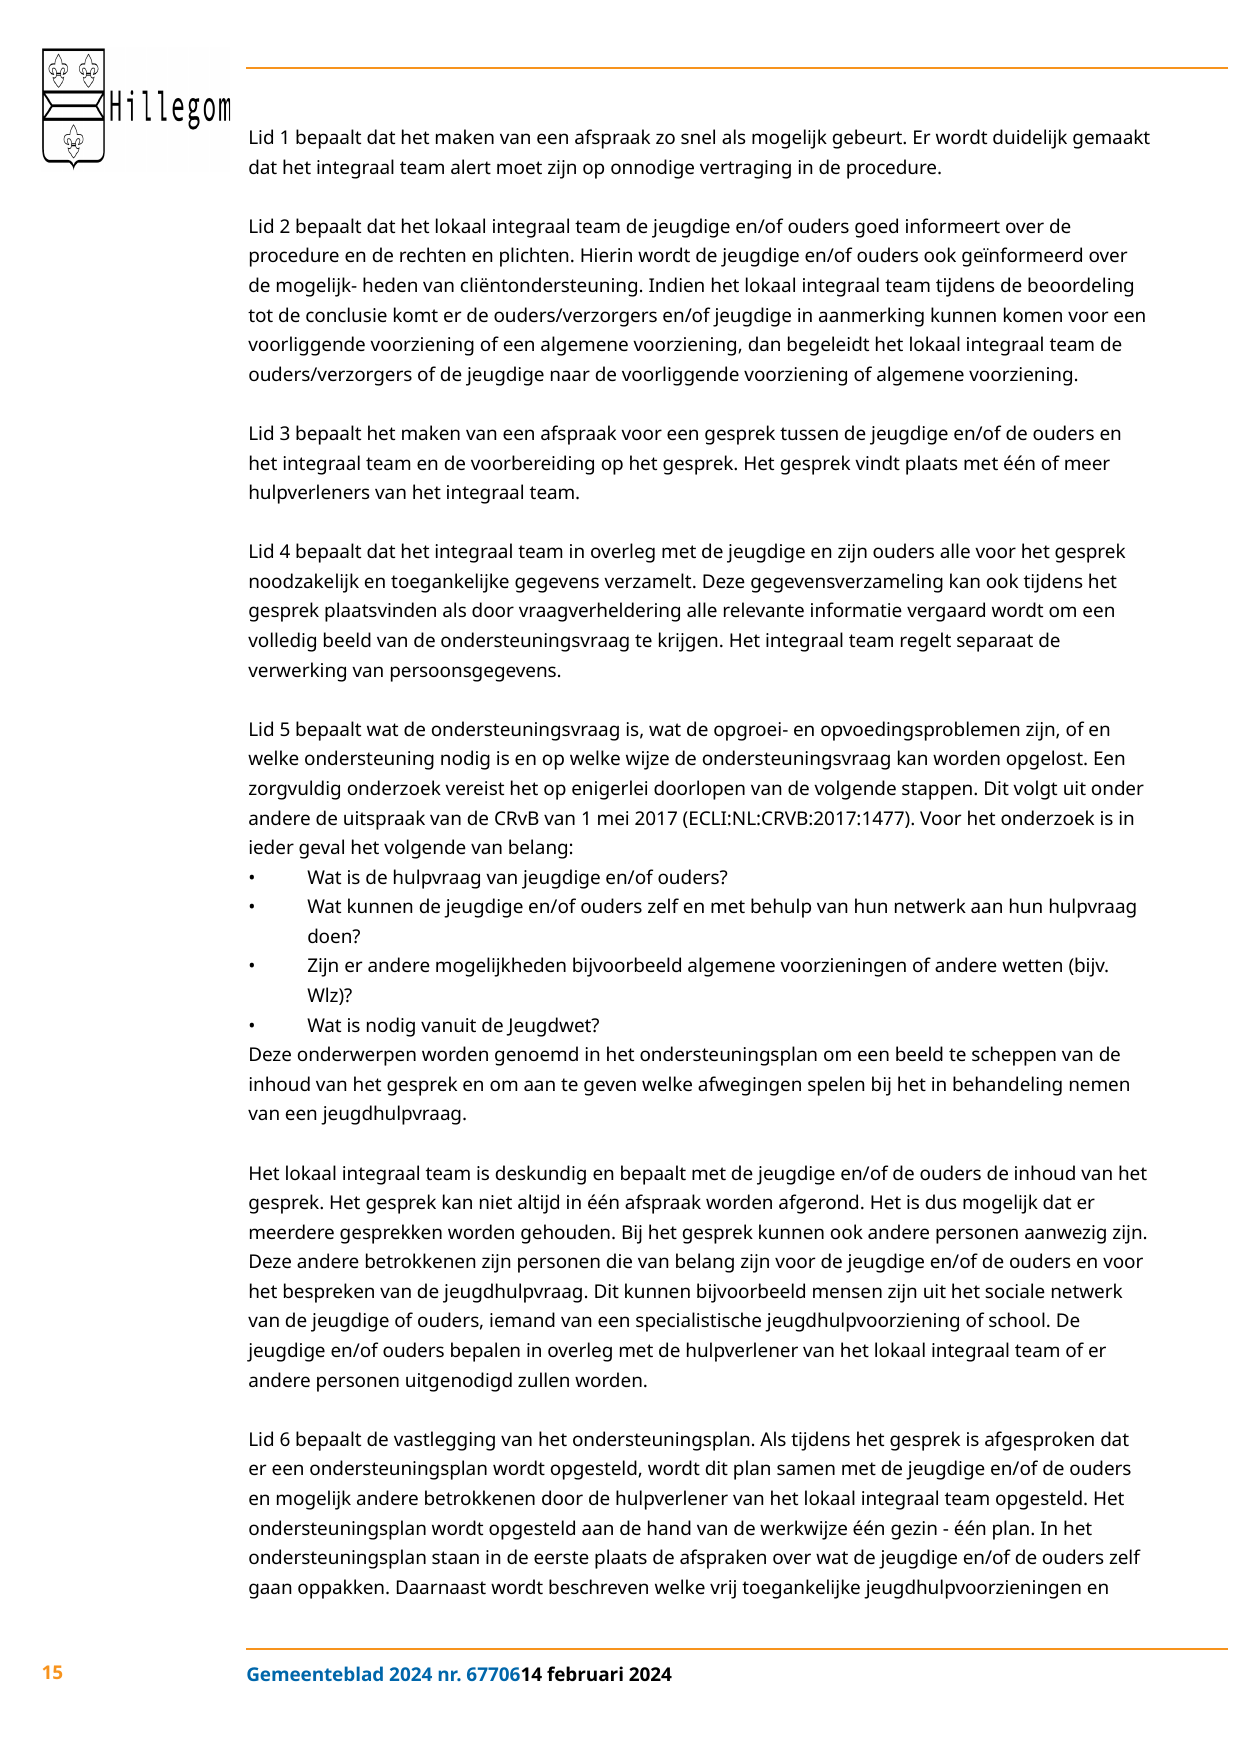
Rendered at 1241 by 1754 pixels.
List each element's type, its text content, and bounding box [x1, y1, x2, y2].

text Lid 1 bepaalt dat het maken van een afspraak zo snel als mogelijk gebeurt. Er wordt duidelijk gemaakt dat het integraal team alert moet zijn op onnodige vertraging in de procedure. [248, 124, 1152, 180]
text Lid 4 bepaalt dat het integraal team in overleg met de jeugdige en zijn ouders alle voor het gesprek noodzakelijk en toegankelijke gegevens verzamelt. Deze gegevensverzameling kan ook tijdens het gesprek plaatsvinden als door vraagverheldering alle relevante informatie vergaard wordt om een volledig beeld van de ondersteuningsvraag te krijgen. Het integraal team regelt separaat de verwerking van persoonsgegevens. [248, 538, 1152, 683]
picture [41, 47, 231, 172]
list Wat is nodig vanuit de Jeugdwet? [248, 1012, 1152, 1038]
text Lid 5 bepaalt wat de ondersteuningsvraag is, wat de opgroei- en opvoedingsproblemen zijn, of en welke ondersteuning nodig is en op welke wijze de ondersteuningsvraag kan worden opgelost. Een zorgvuldig onderzoek vereist het op enigerlei doorlopen van de volgende stappen. Dit volgt uit onder andere de uitspraak van de CRvB van 1 mei 2017 (ECLI:NL:CRVB:2017:1477). Voor het onderzoek is in ieder geval het volgende van belang: [248, 716, 1152, 860]
list Wat kunnen de jeugdige en/of ouders zelf en met behulp van hun netwerk aan hun hulpvraag doen? [248, 893, 1152, 949]
list Wat is de hulpvraag van jeugdige en/of ouders? [248, 864, 1152, 890]
text Deze onderwerpen worden genoemd in het ondersteuningsplan om een beeld te scheppen van de inhoud van het gesprek en om aan te geven welke afwegingen spelen bij het in behandeling nemen van een jeugdhulpvraag. [248, 1041, 1152, 1126]
list Zijn er andere mogelijkheden bijvoorbeeld algemene voorzieningen of andere wetten (bijv. Wlz)? [248, 953, 1152, 1008]
text Lid 3 bepaalt het maken van een afspraak voor een gesprek tussen de jeugdige en/of de ouders en het integraal team en de voorbereiding op het gesprek. Het gesprek vindt plaats met één of meer hulpverleners van het integraal team. [248, 420, 1152, 505]
text Lid 2 bepaalt dat het lokaal integraal team de jeugdige en/of ouders goed informeert over de procedure en de rechten en plichten. Hierin wordt de jeugdige en/of ouders ook geïnformeerd over de mogelijk- heden van cliëntondersteuning. Indien het lokaal integraal team tijdens de beoordeling tot de conclusie komt er de ouders/verzorgers en/of jeugdige in aanmerking kunnen komen voor een voorliggende voorziening of een algemene voorziening, dan begeleidt het lokaal integraal team de ouders/verzorgers of de jeugdige naar de voorliggende voorziening of algemene voorziening. [248, 213, 1152, 387]
text Lid 6 bepaalt de vastlegging van het ondersteuningsplan. Als tijdens het gesprek is afgesproken dat er een ondersteuningsplan wordt opgesteld, wordt dit plan samen met de jeugdige en/of de ouders en mogelijk andere betrokkenen door de hulpverlener van het lokaal integraal team opgesteld. Het ondersteuningsplan wordt opgesteld aan de hand van de werkwijze één gezin - één plan. In het ondersteuningsplan staan in de eerste plaats de afspraken over wat de jeugdige en/of de ouders zelf gaan oppakken. Daarnaast wordt beschreven welke vrij toegankelijke jeugdhulpvoorzieningen en [248, 1426, 1152, 1600]
text Het lokaal integraal team is deskundig en bepaalt met de jeugdige en/of de ouders de inhoud van het gesprek. Het gesprek kan niet altijd in één afspraak worden afgerond. Het is dus mogelijk dat er meerdere gesprekken worden gehouden. Bij het gesprek kunnen ook andere personen aanwezig zijn. Deze andere betrokkenen zijn personen die van belang zijn voor de jeugdige en/of de ouders en voor het bespreken van de jeugdhulpvraag. Dit kunnen bijvoorbeeld mensen zijn uit het sociale netwerk van de jeugdige of ouders, iemand van een specialistische jeugdhulpvoorziening of school. De jeugdige en/of ouders bepalen in overleg met de hulpverlener van het lokaal integraal team of er andere personen uitgenodigd zullen worden. [248, 1160, 1152, 1393]
